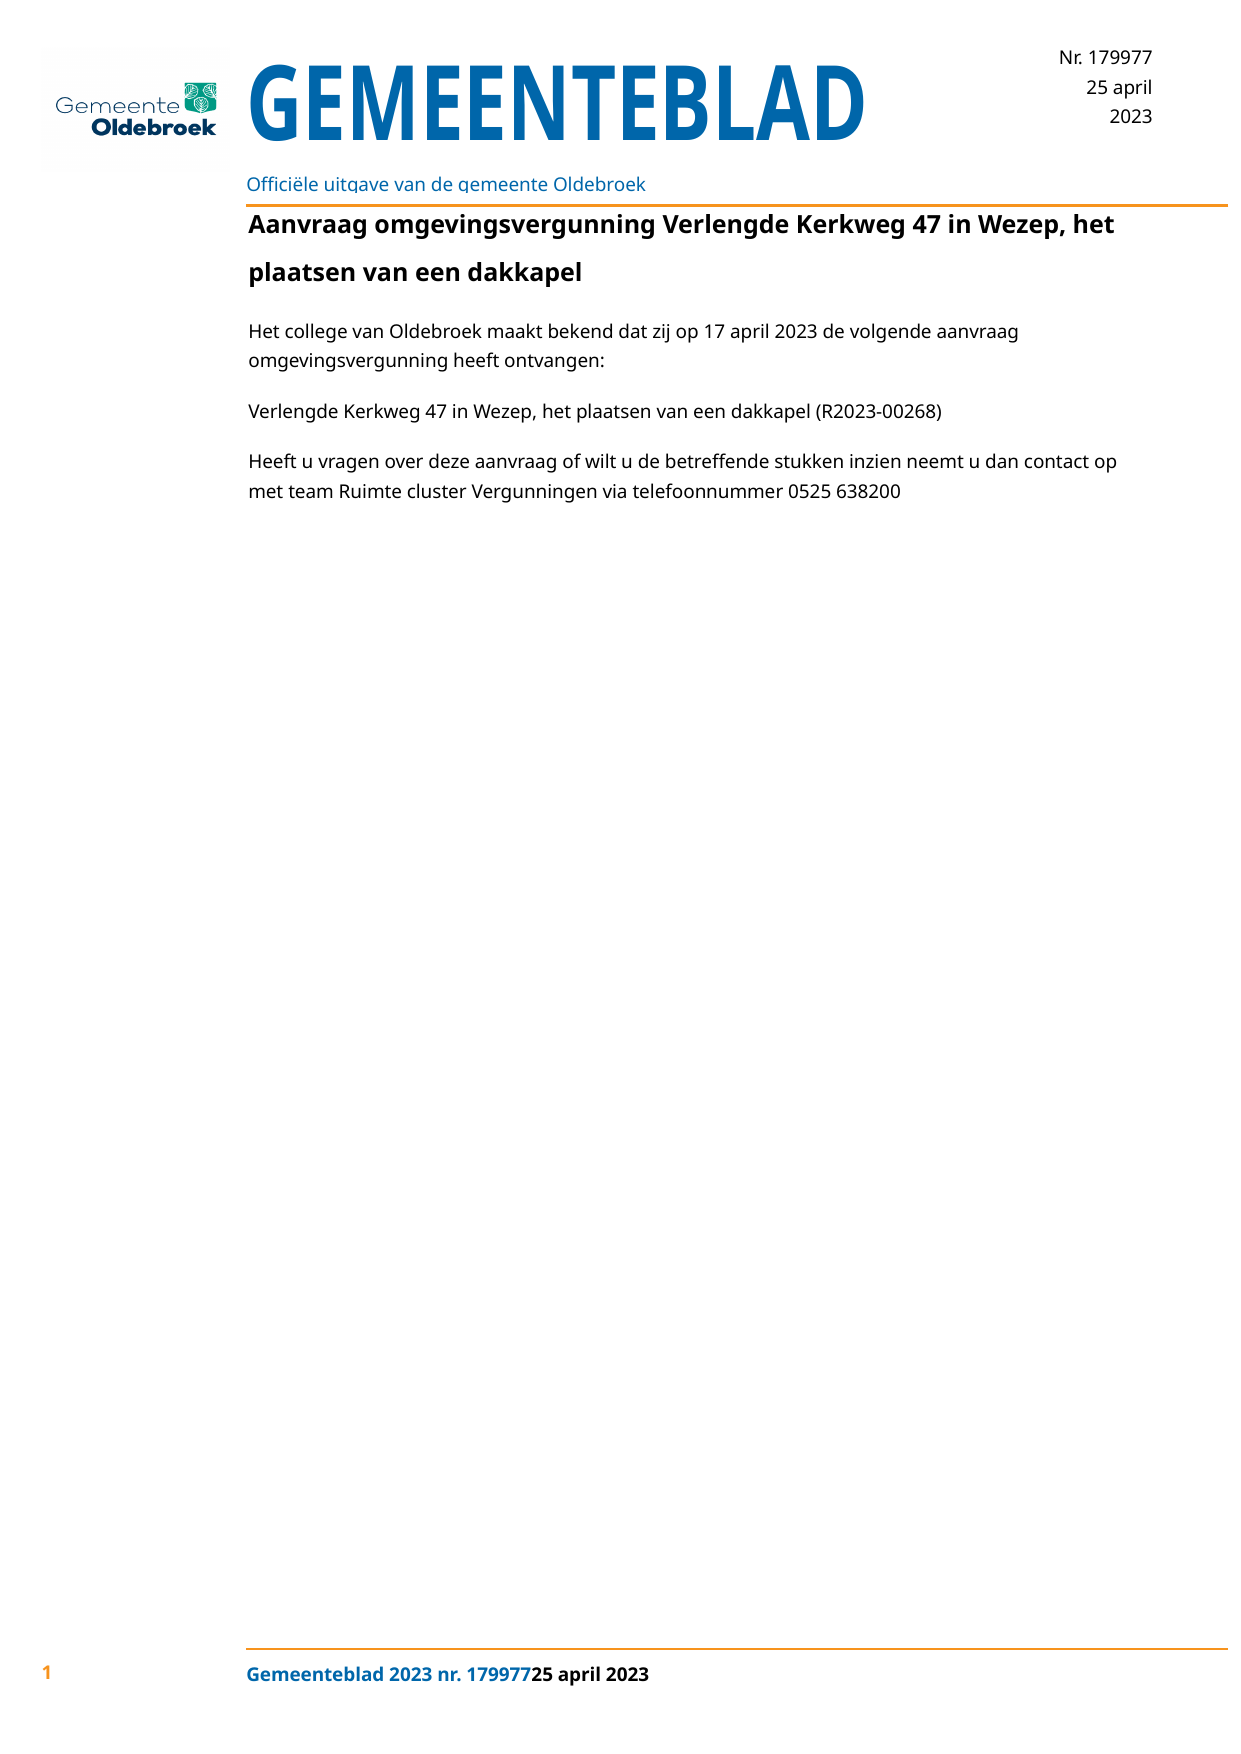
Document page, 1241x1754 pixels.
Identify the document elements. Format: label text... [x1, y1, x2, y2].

text Het college van Oldebroek maakt bekend dat zij op 17 april 2023 de volgende aanvraag omgevingsvergunning heeft ontvangen: [248, 318, 1152, 373]
text Verlengde Kerkweg 47 in Wezep, het plaatsen van een dakkapel (R2023-00268) [248, 398, 1152, 424]
text Aanvraag omgevingsvergunning Verlengde Kerkweg 47 in Wezep, het plaatsen van een dakkapel [248, 207, 1152, 288]
text Heeft u vragen over deze aanvraag of wilt u de betreffende stukken inzien neemt u dan contact op met team Ruimte cluster Vergunningen via telefoonnummer 0525 638200 [248, 448, 1152, 504]
picture [41, 47, 231, 172]
